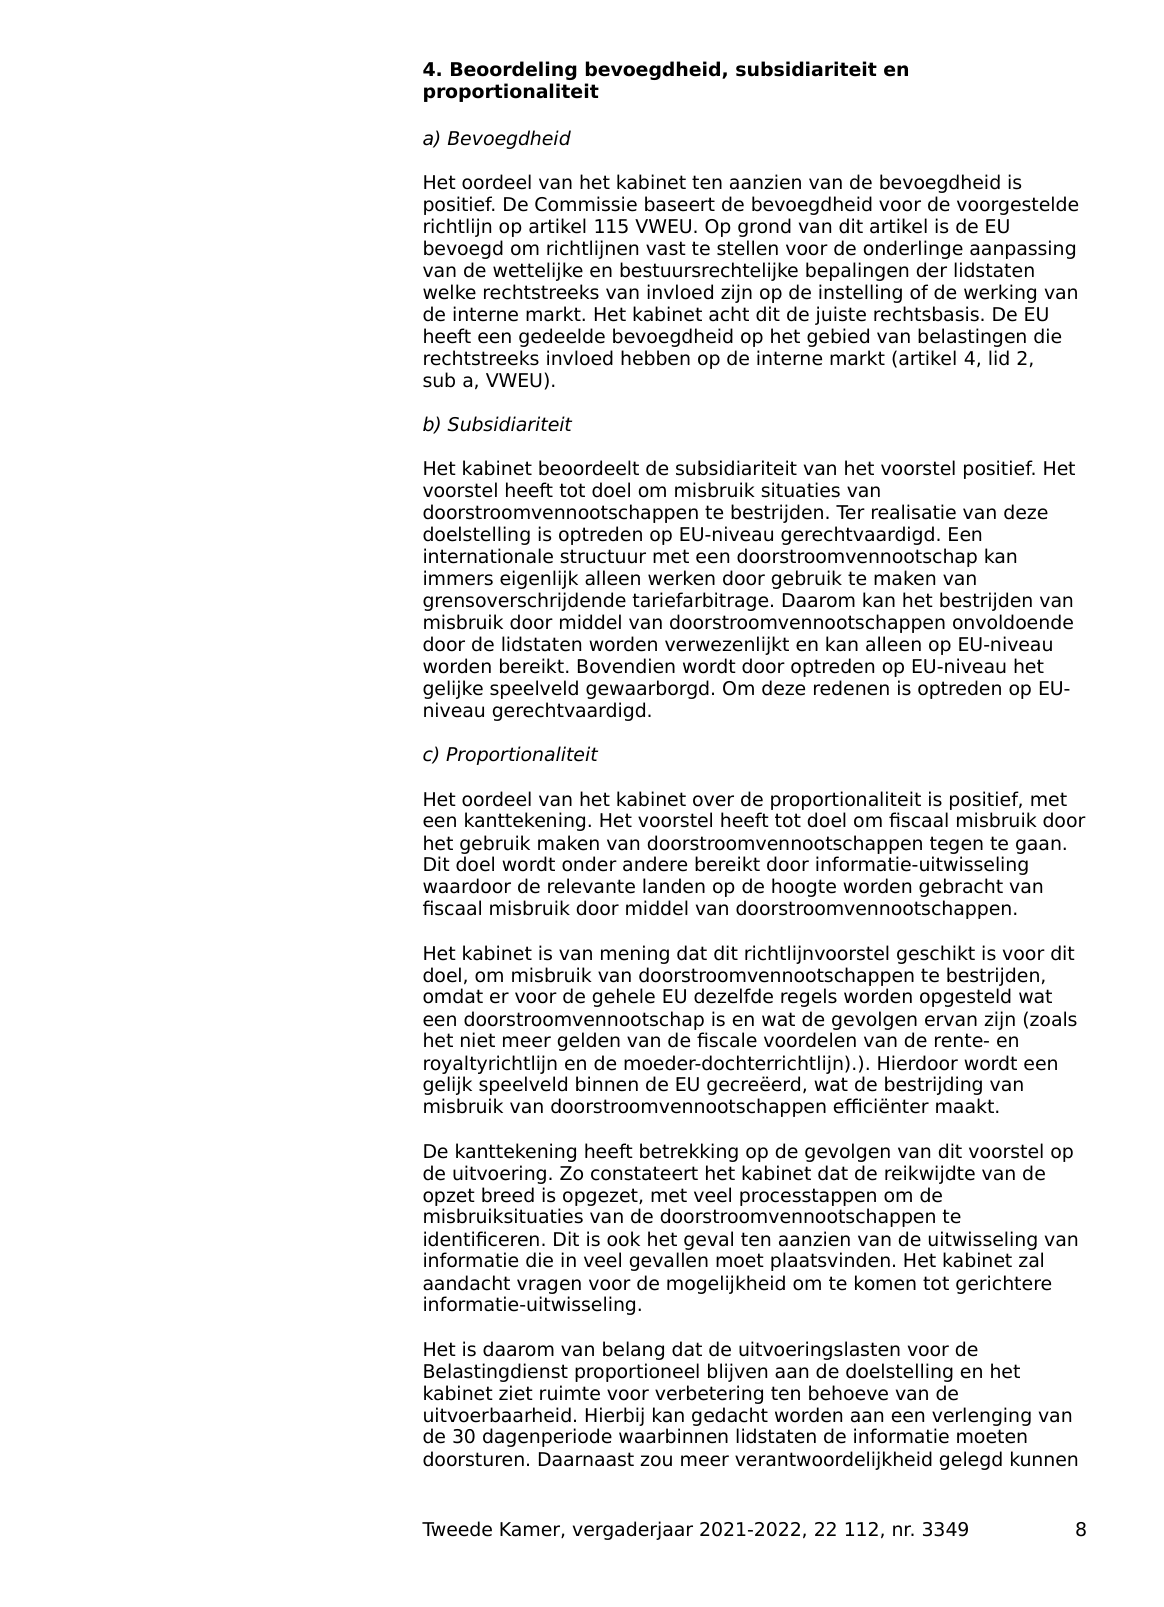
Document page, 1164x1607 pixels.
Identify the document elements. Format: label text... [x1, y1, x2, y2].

subtitle 4. Beoordeling bevoegdheid, subsidiariteit en proportionaliteit [422, 59, 1087, 103]
text Het kabinet beoordeelt de subsidiariteit van het voorstel positief. Het voorstel heeft tot doel om misbruik situaties van doorstroomvennootschappen te bestrijden. Ter realisatie van deze doelstelling is optreden op EU-niveau gerechtvaardigd. Een internationale structuur met een doorstroomvennootschap kan immers eigenlijk alleen werken door gebruik te maken van grensoverschrijdende tariefarbitrage. Daarom kan het bestrijden van misbruik door middel van doorstroomvennootschappen onvoldoende door de lidstaten worden verwezenlijkt en kan alleen op EU-niveau worden bereikt. Bovendien wordt door optreden op EU-niveau het gelijke speelveld gewaarborgd. Om deze redenen is optreden op EU-niveau gerechtvaardigd. [422, 458, 1087, 722]
subtitle c) Proportionaliteit [422, 744, 1087, 766]
text De kanttekening heeft betrekking op de gevolgen van dit voorstel op de uitvoering. Zo constateert het kabinet dat de reikwijdte van de opzet breed is opgezet, met veel processtappen om de misbruiksituaties van de doorstroomvennootschappen te identificeren. Dit is ook het geval ten aanzien van de uitwisseling van informatie die in veel gevallen moet plaatsvinden. Het kabinet zal aandacht vragen voor de mogelijkheid om te komen tot gerichtere informatie-uitwisseling. [422, 1141, 1087, 1316]
text Het oordeel van het kabinet ten aanzien van de bevoegdheid is positief. De Commissie baseert de bevoegdheid voor de voorgestelde richtlijn op artikel 115 VWEU. Op grond van dit artikel is de EU bevoegd om richtlijnen vast te stellen voor de onderlinge aanpassing van de wettelijke en bestuursrechtelijke bepalingen der lidstaten welke rechtstreeks van invloed zijn op de instelling of de werking van de interne markt. Het kabinet acht dit de juiste rechtsbasis. De EU heeft een gedeelde bevoegdheid op het gebied van belastingen die rechtstreeks invloed hebben op de interne markt (artikel 4, lid 2, sub a, VWEU). [422, 172, 1087, 392]
subtitle b) Subsidiariteit [422, 414, 1087, 436]
text Het is daarom van belang dat de uitvoeringslasten voor de Belastingdienst proportioneel blijven aan de doelstelling en het kabinet ziet ruimte voor verbetering ten behoeve van de uitvoerbaarheid. Hierbij kan gedacht worden aan een verlenging van de 30 dagenperiode waarbinnen lidstaten de informatie moeten doorsturen. Daarnaast zou meer verantwoordelijkheid gelegd kunnen [422, 1338, 1087, 1470]
text Het kabinet is van mening dat dit richtlijnvoorstel geschikt is voor dit doel, om misbruik van doorstroomvennootschappen te bestrijden, omdat er voor de gehele EU dezelfde regels worden opgesteld wat een doorstroomvennootschap is en wat de gevolgen ervan zijn (zoals het niet meer gelden van de fiscale voordelen van de rente- en royaltyrichtlijn en de moeder-dochterrichtlijn).). Hierdoor wordt een gelijk speelveld binnen de EU gecreëerd, wat de bestrijding van misbruik van doorstroomvennootschappen efficiënter maakt. [422, 942, 1087, 1118]
subtitle a) Bevoegdheid [422, 128, 1087, 150]
text Het oordeel van het kabinet over de proportionaliteit is positief, met een kanttekening. Het voorstel heeft tot doel om fiscaal misbruik door het gebruik maken van doorstroomvennootschappen tegen te gaan. Dit doel wordt onder andere bereikt door informatie-uitwisseling waardoor de relevante landen op de hoogte worden gebracht van fiscaal misbruik door middel van doorstroomvennootschappen. [422, 788, 1087, 920]
